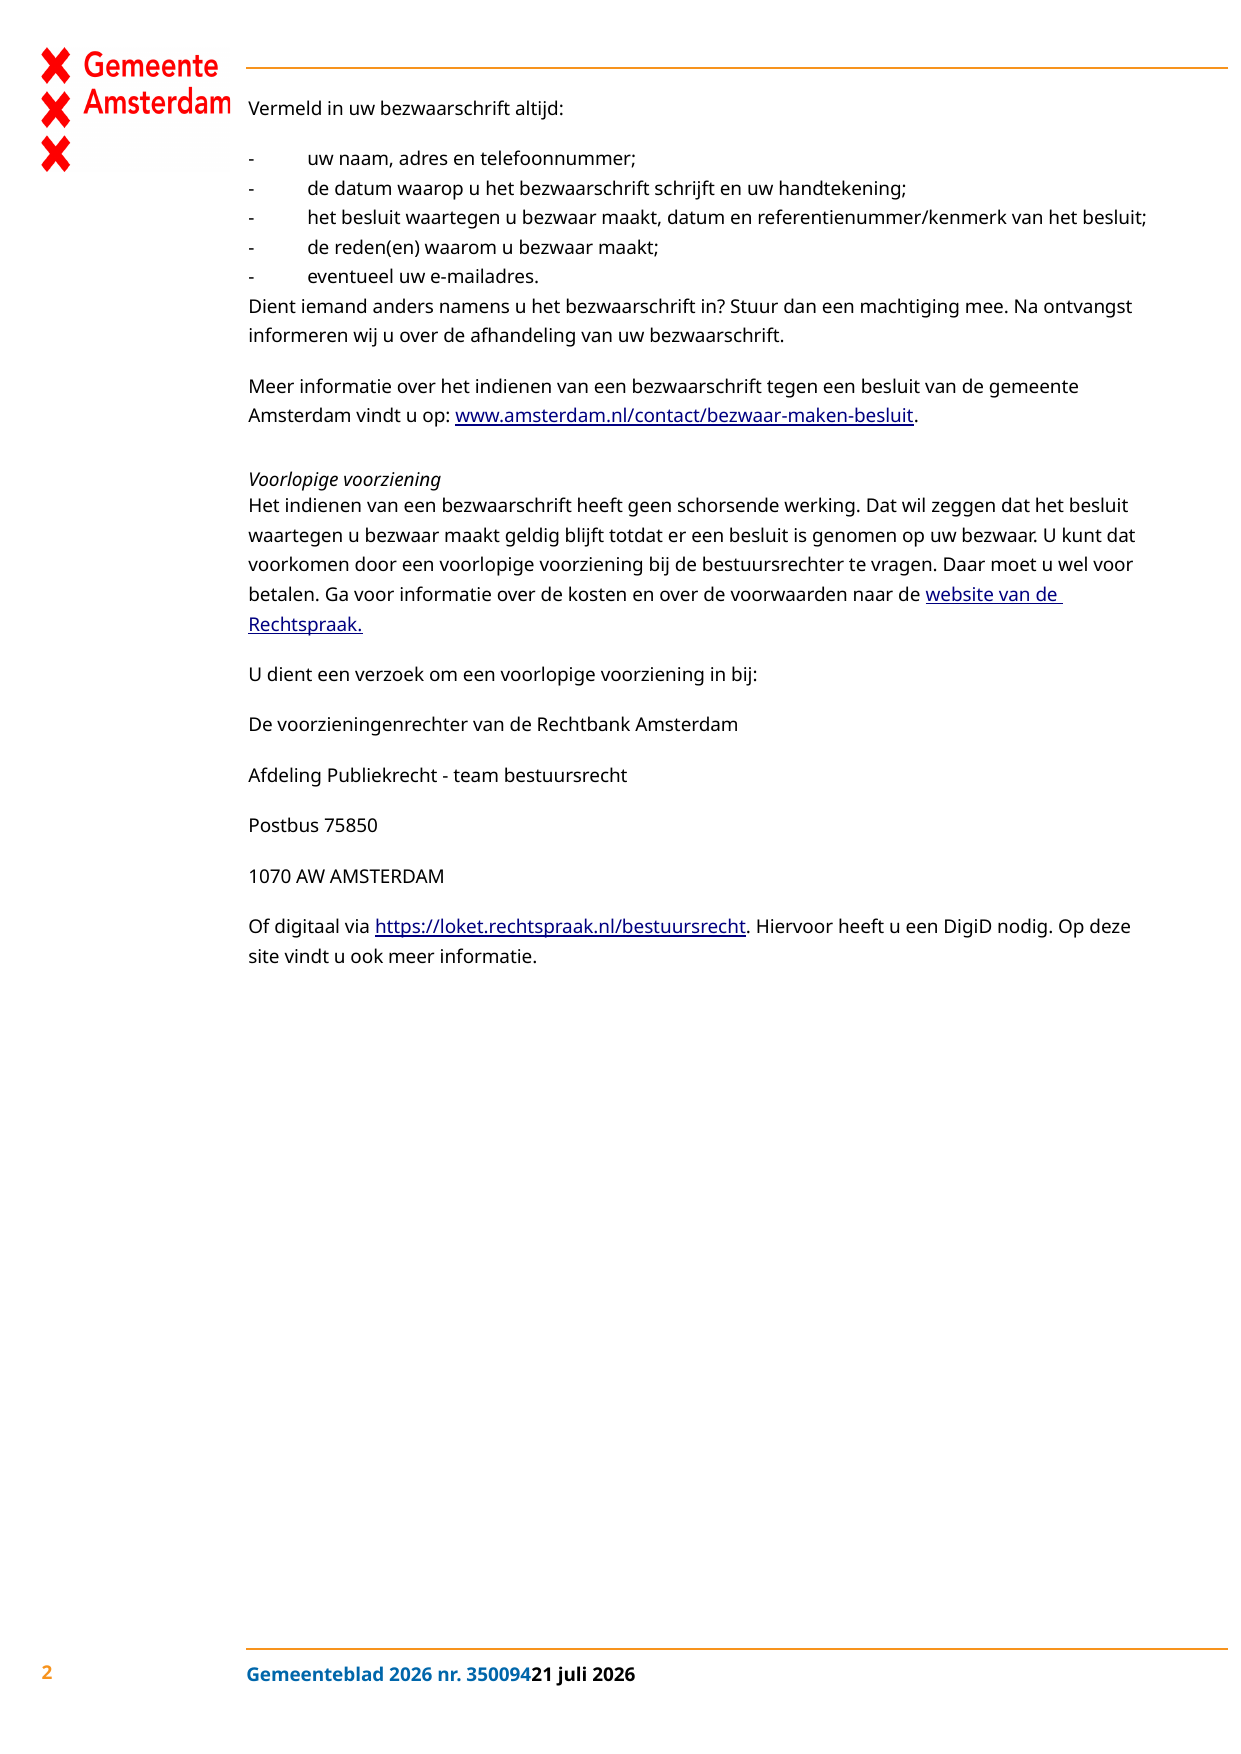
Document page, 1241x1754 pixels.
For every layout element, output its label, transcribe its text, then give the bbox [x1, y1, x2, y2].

list eventueel uw e-mailadres. [248, 263, 1152, 289]
text Vermeld in uw bezwaarschrift altijd: [248, 95, 1152, 121]
list het besluit waartegen u bezwaar maakt, datum en referentienummer/kenmerk van het besluit; [248, 204, 1152, 230]
list de reden(en) waarom u bezwaar maakt; [248, 234, 1152, 260]
text Het indienen van een bezwaarschrift heeft geen schorsende werking. Dat wil zeggen dat het besluit waartegen u bezwaar maakt geldig blijft totdat er een besluit is genomen op uw bezwaar. U kunt dat voorkomen door een voorlopige voorziening bij de bestuursrechter te vragen. Daar moet u wel voor betalen. Ga voor informatie over de kosten en over de voorwaarden naar de website van de Rechtspraak. [248, 492, 1152, 636]
text Meer informatie over het indienen van een bezwaarschrift tegen een besluit van de gemeente Amsterdam vindt u op: www.amsterdam.nl/contact/bezwaar-maken-besluit. [248, 373, 1152, 428]
text Postbus 75850 [248, 812, 1152, 838]
text Of digitaal via https://loket.rechtspraak.nl/bestuursrecht. Hiervoor heeft u een DigiD nodig. Op deze site vindt u ook meer informatie. [248, 913, 1152, 968]
list de datum waarop u het bezwaarschrift schrijft en uw handtekening; [248, 175, 1152, 201]
text De voorzieningenrechter van de Rechtbank Amsterdam [248, 712, 1152, 737]
picture [41, 47, 231, 172]
text Dient iemand anders namens u het bezwaarschrift in? Stuur dan een machtiging mee. Na ontvangst informeren wij u over de afhandeling van uw bezwaarschrift. [248, 293, 1152, 348]
text Voorlopige voorziening [248, 467, 1152, 492]
text U dient een verzoek om een voorlopige voorziening in bij: [248, 661, 1152, 687]
list uw naam, adres en telefoonnummer; [248, 145, 1152, 171]
text 1070 AW AMSTERDAM [248, 863, 1152, 888]
text Afdeling Publiekrecht - team bestuursrecht [248, 762, 1152, 788]
